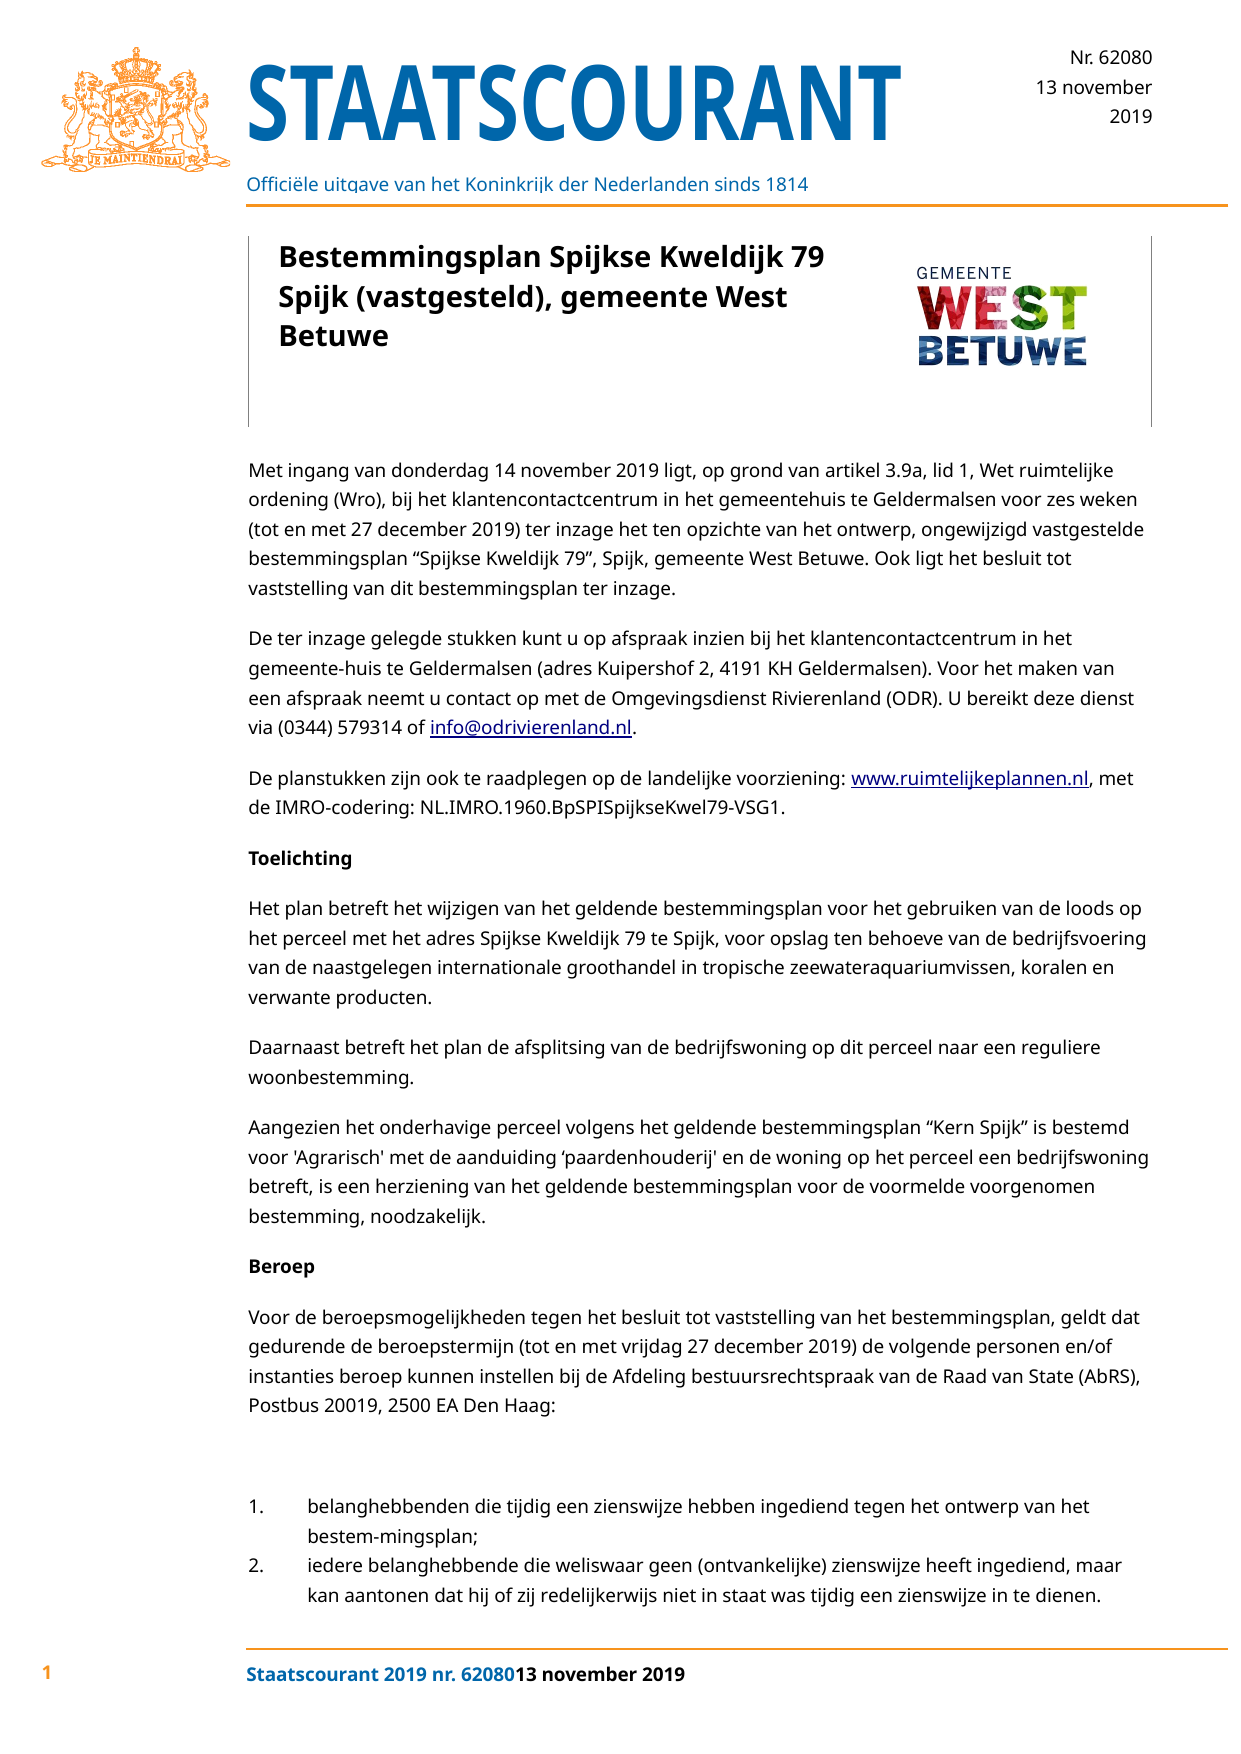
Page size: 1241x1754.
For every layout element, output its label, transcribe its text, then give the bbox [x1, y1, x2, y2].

picture [41, 47, 231, 172]
text Met ingang van donderdag 14 november 2019 ligt, op grond van artikel 3.9a, lid 1, Wet ruimtelijke ordening (Wro), bij het klantencontactcentrum in het gemeentehuis te Geldermalsen voor zes weken (tot en met 27 december 2019) ter inzage het ten opzichte van het ontwerp, ongewijzigd vastgestelde bestemmingsplan “Spijkse Kweldijk 79”, Spijk, gemeente West Betuwe. Ook ligt het besluit tot vaststelling van dit bestemmingsplan ter inzage. [248, 457, 1152, 601]
text De planstukken zijn ook te raadplegen op de landelijke voorziening: www.ruimtelijkeplannen.nl, met de IMRO-codering: NL.IMRO.1960.BpSPISpijkseKwel79-VSG1. [248, 765, 1152, 820]
list iedere belanghebbende die weliswaar geen (ontvankelijke) zienswijze heeft ingediend, maar kan aantonen dat hij of zij redelijkerwijs niet in staat was tijdig een zienswijze in te dienen. [248, 1553, 1152, 1608]
table_header [850, 236, 1151, 427]
text Beroep [248, 1253, 1152, 1279]
text Het plan betreft het wijzigen van het geldende bestemmingsplan voor het gebruiken van de loods op het perceel met het adres Spijkse Kweldijk 79 te Spijk, voor opslag ten behoeve van de bedrijfsvoering van de naastgelegen internationale groothandel in tropische zeewateraquariumvissen, koralen en verwante producten. [248, 895, 1152, 1009]
text Toelichting [248, 845, 1152, 870]
table_header Bestemmingsplan Spijkse Kweldijk 79 Spijk (vastgesteld), gemeente West Betuwe [249, 236, 850, 427]
text Daarnaast betreft het plan de afsplitsing van de bedrijfswoning op dit perceel naar een reguliere woonbestemming. [248, 1034, 1152, 1089]
text De ter inzage gelegde stukken kunt u op afspraak inzien bij het klantencontactcentrum in het gemeente-huis te Geldermalsen (adres Kuipershof 2, 4191 KH Geldermalsen). Voor het maken van een afspraak neemt u contact op met de Omgevingsdienst Rivierenland (ODR). U bereikt deze dienst via (0344) 579314 of info@odrivierenland.nl. [248, 626, 1152, 740]
picture [882, 236, 1119, 402]
list belanghebbenden die tijdig een zienswijze hebben ingediend tegen het ontwerp van het bestem-mingsplan; [248, 1493, 1152, 1549]
text Aangezien het onderhavige perceel volgens het geldende bestemmingsplan “Kern Spijk” is bestemd voor 'Agrarisch' met de aanduiding ‘paardenhouderij' en de woning op het perceel een bedrijfswoning betreft, is een herziening van het geldende bestemmingsplan voor de voormelde voorgenomen bestemming, noodzakelijk. [248, 1114, 1152, 1229]
text Voor de beroepsmogelijkheden tegen het besluit tot vaststelling van het bestemmingsplan, geldt dat gedurende de beroepstermijn (tot en met vrijdag 27 december 2019) de volgende personen en/of instanties beroep kunnen instellen bij de Afdeling bestuursrechtspraak van de Raad van State (AbRS), Postbus 20019, 2500 EA Den Haag: [248, 1304, 1152, 1418]
